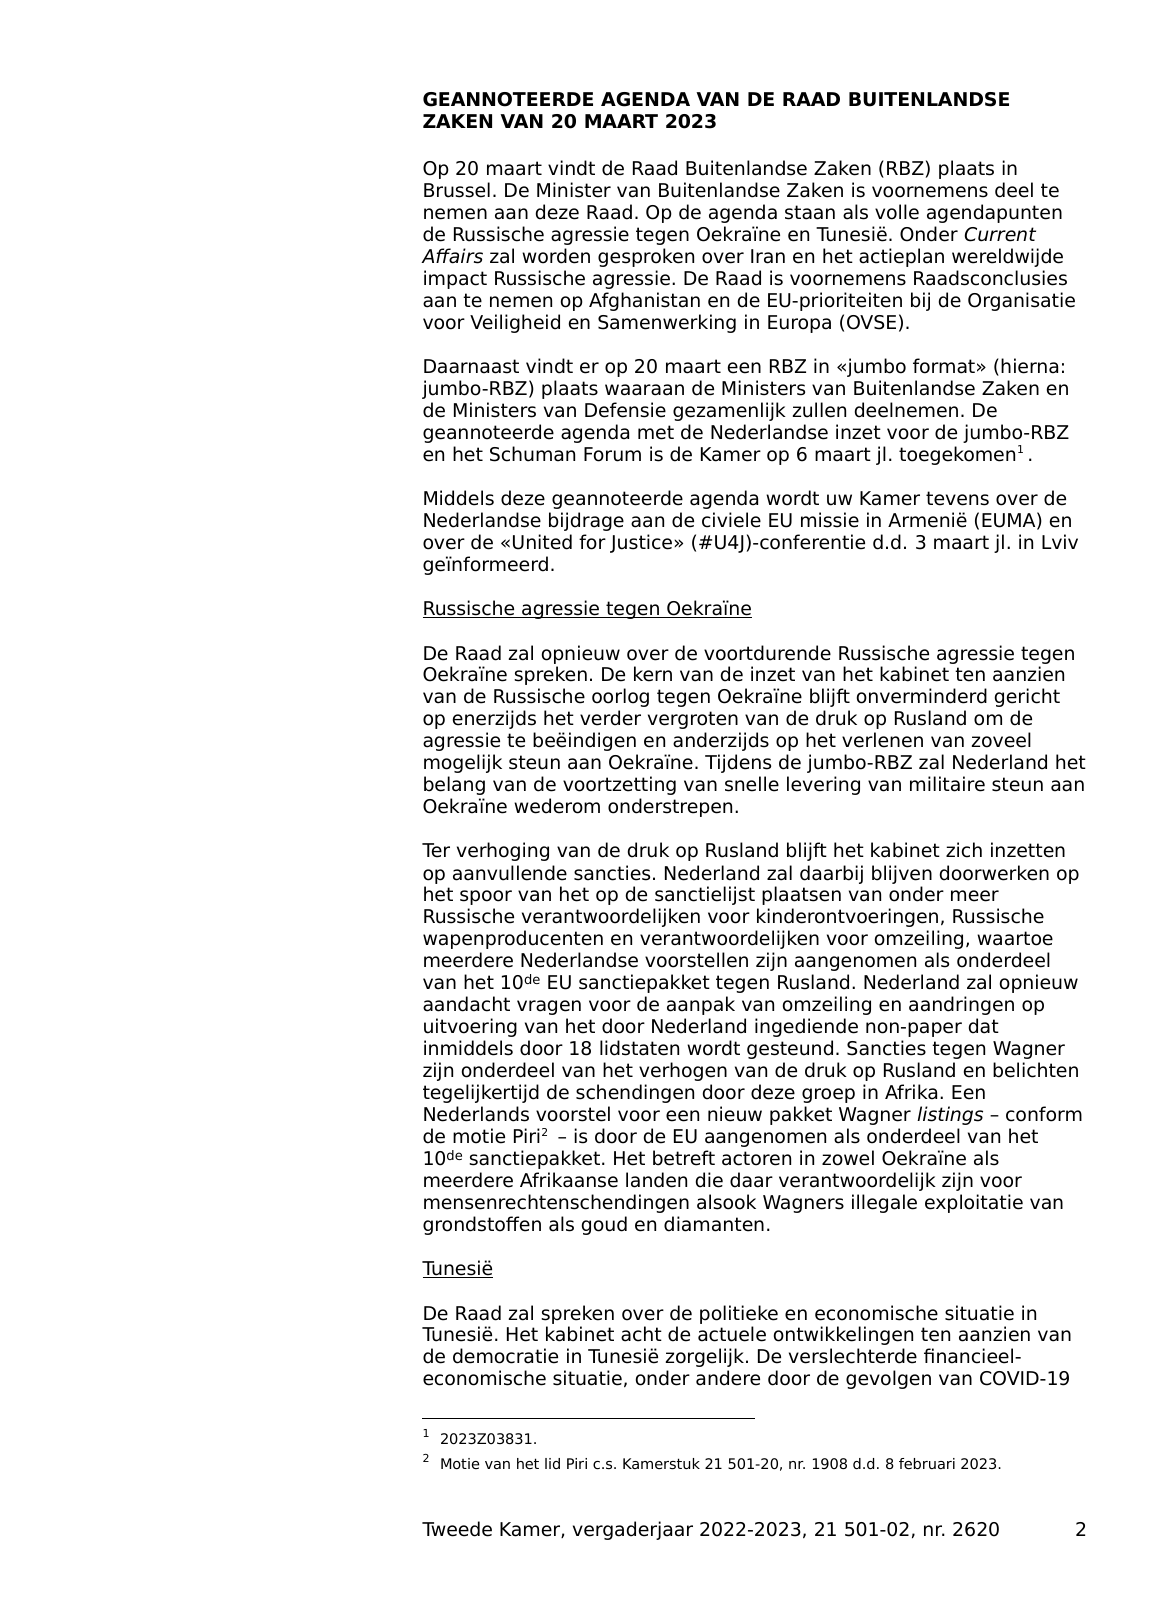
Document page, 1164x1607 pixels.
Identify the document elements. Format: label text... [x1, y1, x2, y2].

text Ter verhoging van de druk op Rusland blijft het kabinet zich inzetten op aanvullende sancties. Nederland zal daarbij blijven doorwerken op het spoor van het op de sanctielijst plaatsen van onder meer Russische verantwoordelijken voor kinderontvoeringen, Russische wapenproducenten en verantwoordelijken voor omzeiling, waartoe meerdere Nederlandse voorstellen zijn aangenomen als onderdeel van het 10de EU sanctiepakket tegen Rusland. Nederland zal opnieuw aandacht vragen voor de aanpak van omzeiling en aandringen op uitvoering van het door Nederland ingediende non-paper dat inmiddels door 18 lidstaten wordt gesteund. Sancties tegen Wagner zijn onderdeel van het verhogen van de druk op Rusland en belichten tegelijkertijd de schendingen door deze groep in Afrika. Een Nederlands voorstel voor een nieuw pakket Wagner listings – conform de motie Piri – is door de EU aangenomen als onderdeel van het 10de sanctiepakket. Het betreft actoren in zowel Oekraïne als meerdere Afrikaanse landen die daar verantwoordelijk zijn voor mensenrechtenschendingen alsook Wagners illegale exploitatie van grondstoffen als goud en diamanten. [422, 840, 1087, 1236]
text Middels deze geannoteerde agenda wordt uw Kamer tevens over de Nederlandse bijdrage aan de civiele EU missie in Armenië (EUMA) en over de «United for Justice» (#U4J)-conferentie d.d. 3 maart jl. in Lviv geïnformeerd. [422, 488, 1087, 576]
text De Raad zal opnieuw over de voortdurende Russische agressie tegen Oekraïne spreken. De kern van de inzet van het kabinet ten aanzien van de Russische oorlog tegen Oekraïne blijft onverminderd gericht op enerzijds het verder vergroten van de druk op Rusland om de agressie te beëindigen en anderzijds op het verlenen van zoveel mogelijk steun aan Oekraïne. Tijdens de jumbo-RBZ zal Nederland het belang van de voortzetting van snelle levering van militaire steun aan Oekraïne wederom onderstrepen. [422, 642, 1087, 818]
text Op 20 maart vindt de Raad Buitenlandse Zaken (RBZ) plaats in Brussel. De Minister van Buitenlandse Zaken is voornemens deel te nemen aan deze Raad. Op de agenda staan als volle agendapunten de Russische agressie tegen Oekraïne en Tunesië. Onder Current Affairs zal worden gesproken over Iran en het actieplan wereldwijde impact Russische agressie. De Raad is voornemens Raadsconclusies aan te nemen op Afghanistan en de EU-prioriteiten bij de Organisatie voor Veiligheid en Samenwerking in Europa (OVSE). [422, 158, 1087, 334]
text Motie van het lid Piri c.s. Kamerstuk 21 501-20, nr. 1908 d.d. 8 februari 2023. [422, 1452, 1087, 1474]
subtitle GEANNOTEERDE AGENDA VAN DE RAAD BUITENLANDSE ZAKEN VAN 20 MAART 2023 [422, 89, 1087, 133]
text Daarnaast vindt er op 20 maart een RBZ in «jumbo format» (hierna: jumbo-RBZ) plaats waaraan de Ministers van Buitenlandse Zaken en de Ministers van Defensie gezamenlijk zullen deelnemen. De geannoteerde agenda met de Nederlandse inzet voor de jumbo-RBZ en het Schuman Forum is de Kamer op 6 maart jl. toegekomen. [422, 356, 1087, 466]
text 2023Z03831. [422, 1427, 1087, 1449]
text De Raad zal spreken over de politieke en economische situatie in Tunesië. Het kabinet acht de actuele ontwikkelingen ten aanzien van de democratie in Tunesië zorgelijk. De verslechterde financieel-economische situatie, onder andere door de gevolgen van COVID-19 [422, 1302, 1087, 1390]
subtitle Tunesië [422, 1258, 1087, 1280]
subtitle Russische agressie tegen Oekraïne [422, 598, 1087, 620]
